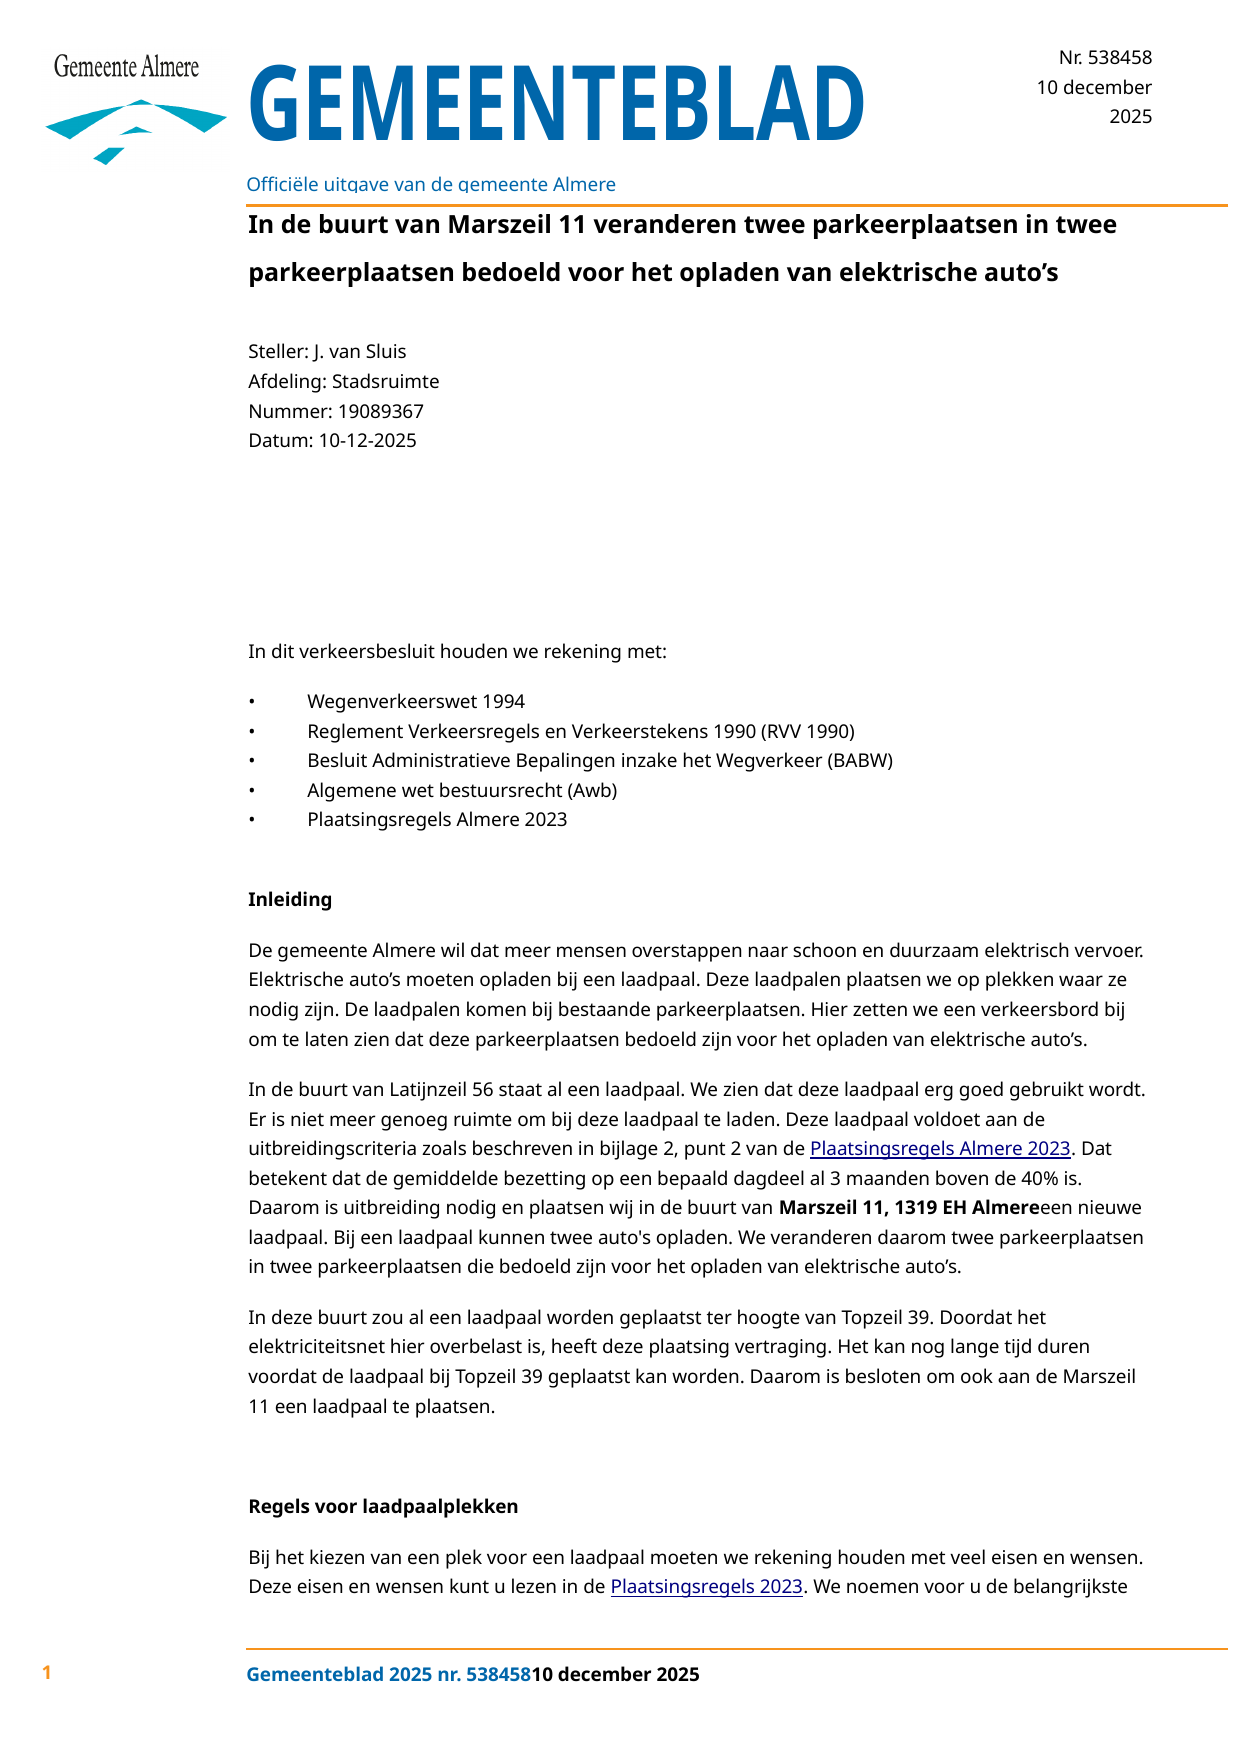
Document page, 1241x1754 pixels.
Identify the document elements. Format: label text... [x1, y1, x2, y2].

text In dit verkeersbesluit houden we rekening met: [248, 638, 1152, 663]
text In de buurt van Marszeil 11 veranderen twee parkeerplaatsen in twee parkeerplaatsen bedoeld voor het opladen van elektrische auto’s [248, 207, 1152, 288]
text In de buurt van Latijnzeil 56 staat al een laadpaal. We zien dat deze laadpaal erg goed gebruikt wordt. Er is niet meer genoeg ruimte om bij deze laadpaal te laden. Deze laadpaal voldoet aan de uitbreidingscriteria zoals beschreven in bijlage 2, punt 2 van de Plaatsingsregels Almere 2023. Dat betekent dat de gemiddelde bezetting op een bepaald dagdeel al 3 maanden boven de 40% is. Daarom is uitbreiding nodig en plaatsen wij in de buurt van Marszeil 11, 1319 EH Almereeen nieuwe laadpaal. Bij een laadpaal kunnen twee auto's opladen. We veranderen daarom twee parkeerplaatsen in twee parkeerplaatsen die bedoeld zijn voor het opladen van elektrische auto’s. [248, 1076, 1152, 1279]
text Datum: 10-12-2025 [248, 427, 1152, 453]
list Besluit Administratieve Bepalingen inzake het Wegverkeer (BABW) [248, 747, 1152, 773]
text Steller: J. van Sluis [248, 339, 1152, 364]
text Regels voor laadpaalplekken [248, 1494, 1152, 1519]
text Bij het kiezen van een plek voor een laadpaal moeten we rekening houden met veel eisen en wensen. Deze eisen en wensen kunt u lezen in de Plaatsingsregels 2023. We noemen voor u de belangrijkste [248, 1544, 1152, 1599]
text De gemeente Almere wil dat meer mensen overstappen naar schoon en duurzaam elektrisch vervoer. Elektrische auto’s moeten opladen bij een laadpaal. Deze laadpalen plaatsen we op plekken waar ze nodig zijn. De laadpalen komen bij bestaande parkeerplaatsen. Hier zetten we een verkeersbord bij om te laten zien dat deze parkeerplaatsen bedoeld zijn voor het opladen van elektrische auto’s. [248, 937, 1152, 1051]
text Nummer: 19089367 [248, 398, 1152, 423]
list Algemene wet bestuursrecht (Awb) [248, 777, 1152, 803]
text Afdeling: Stadsruimte [248, 368, 1152, 394]
list Reglement Verkeersregels en Verkeerstekens 1990 (RVV 1990) [248, 718, 1152, 743]
text In deze buurt zou al een laadpaal worden geplaatst ter hoogte van Topzeil 39. Doordat het elektriciteitsnet hier overbelast is, heeft deze plaatsing vertraging. Het kan nog lange tijd duren voordat de laadpaal bij Topzeil 39 geplaatst kan worden. Daarom is besloten om ook aan de Marszeil 11 een laadpaal te plaatsen. [248, 1304, 1152, 1418]
list Wegenverkeerswet 1994 [248, 688, 1152, 714]
text Inleiding [248, 887, 1152, 912]
list Plaatsingsregels Almere 2023 [248, 807, 1152, 832]
picture [41, 47, 231, 172]
